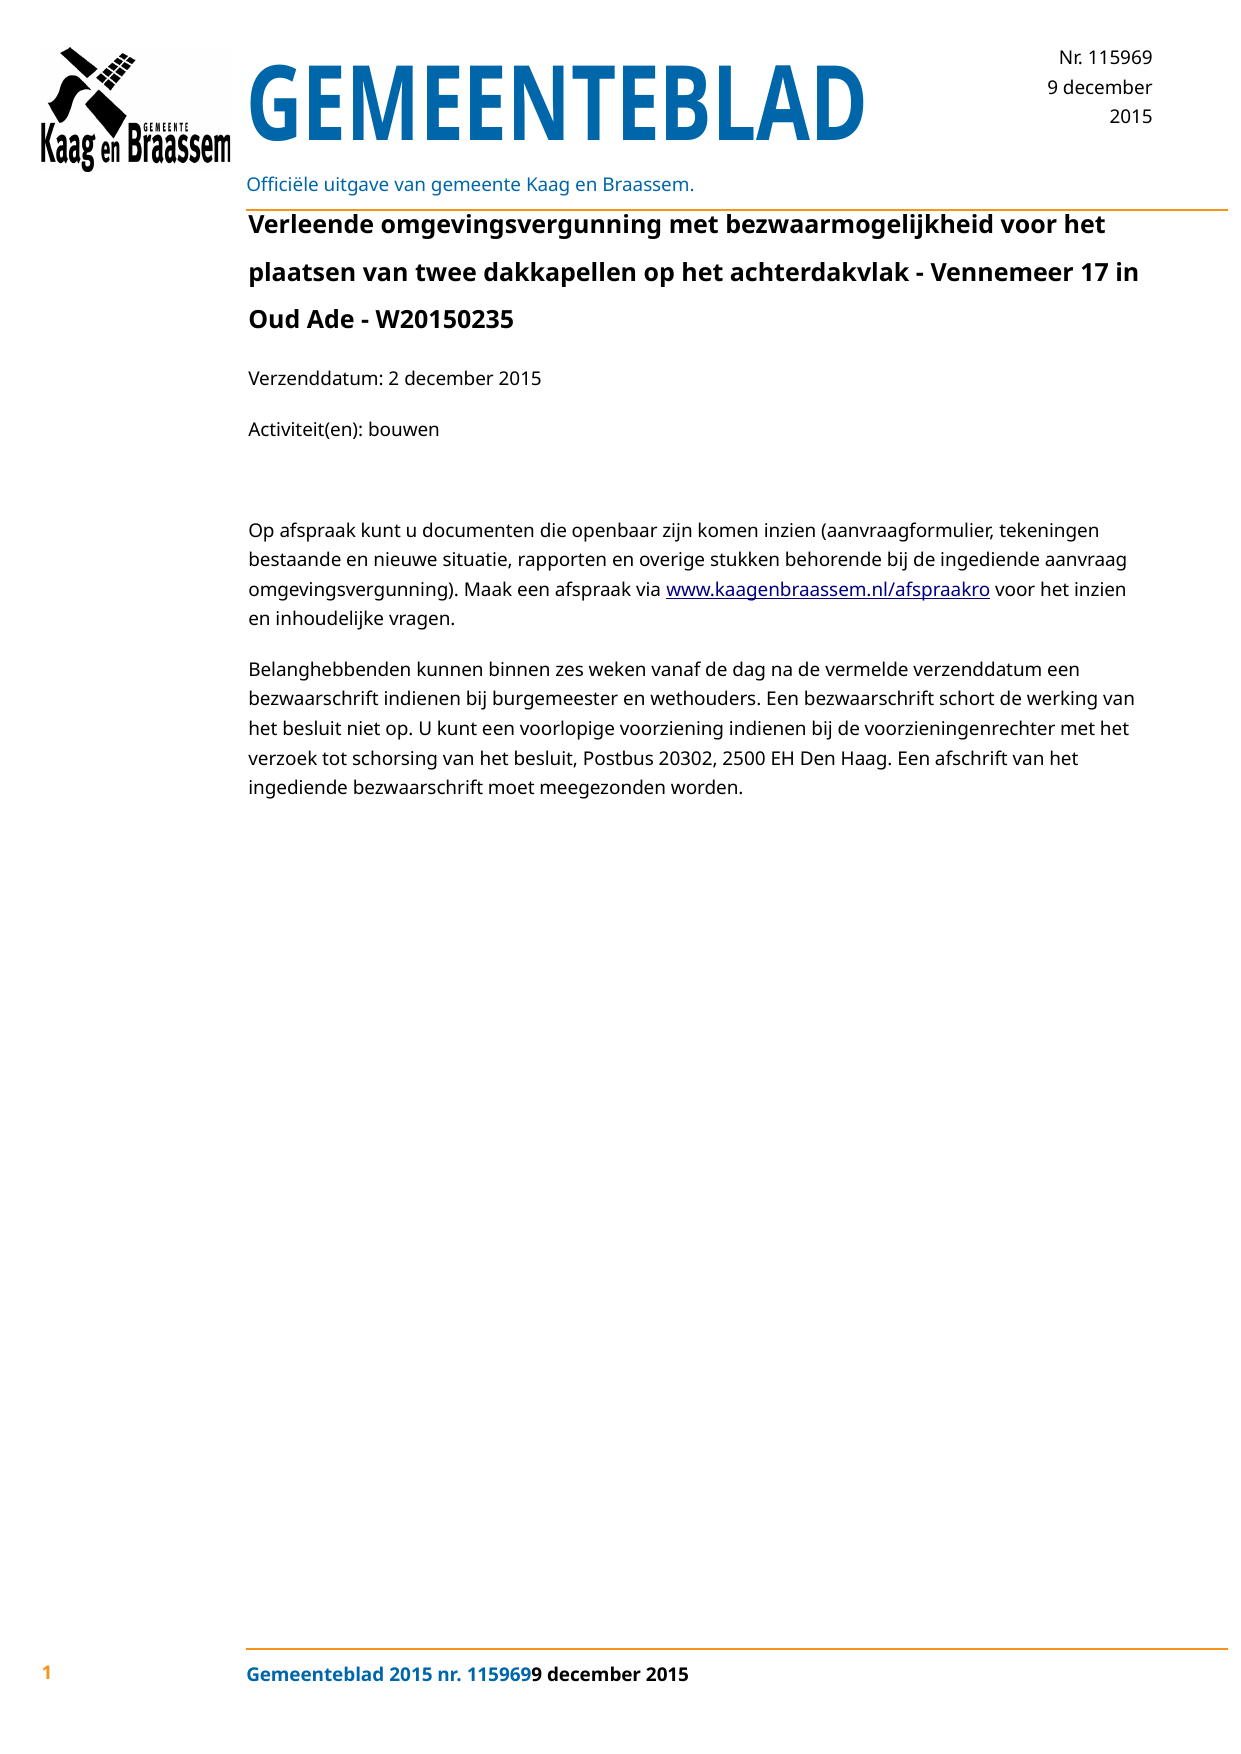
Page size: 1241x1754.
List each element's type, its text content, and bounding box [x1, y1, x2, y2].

text Op afspraak kunt u documenten die openbaar zijn komen inzien (aanvraagformulier, tekeningen bestaande en nieuwe situatie, rapporten en overige stukken behorende bij de ingediende aanvraag omgevingsvergunning). Maak een afspraak via www.kaagenbraassem.nl/afspraakro voor het inzien en inhoudelijke vragen. [248, 517, 1152, 631]
picture [41, 47, 231, 172]
text Belanghebbenden kunnen binnen zes weken vanaf de dag na de vermelde verzenddatum een bezwaarschrift indienen bij burgemeester en wethouders. Een bezwaarschrift schort de werking van het besluit niet op. U kunt een voorlopige voorziening indienen bij de voorzieningenrechter met het verzoek tot schorsing van het besluit, Postbus 20302, 2500 EH Den Haag. Een afschrift van het ingediende bezwaarschrift moet meegezonden worden. [248, 656, 1152, 800]
text Activiteit(en): bouwen [248, 416, 1152, 442]
text Verleende omgevingsvergunning met bezwaarmogelijkheid voor het plaatsen van twee dakkapellen op het achterdakvlak - Vennemeer 17 in Oud Ade - W20150235 [248, 211, 1152, 336]
text Verzenddatum: 2 december 2015 [248, 366, 1152, 391]
